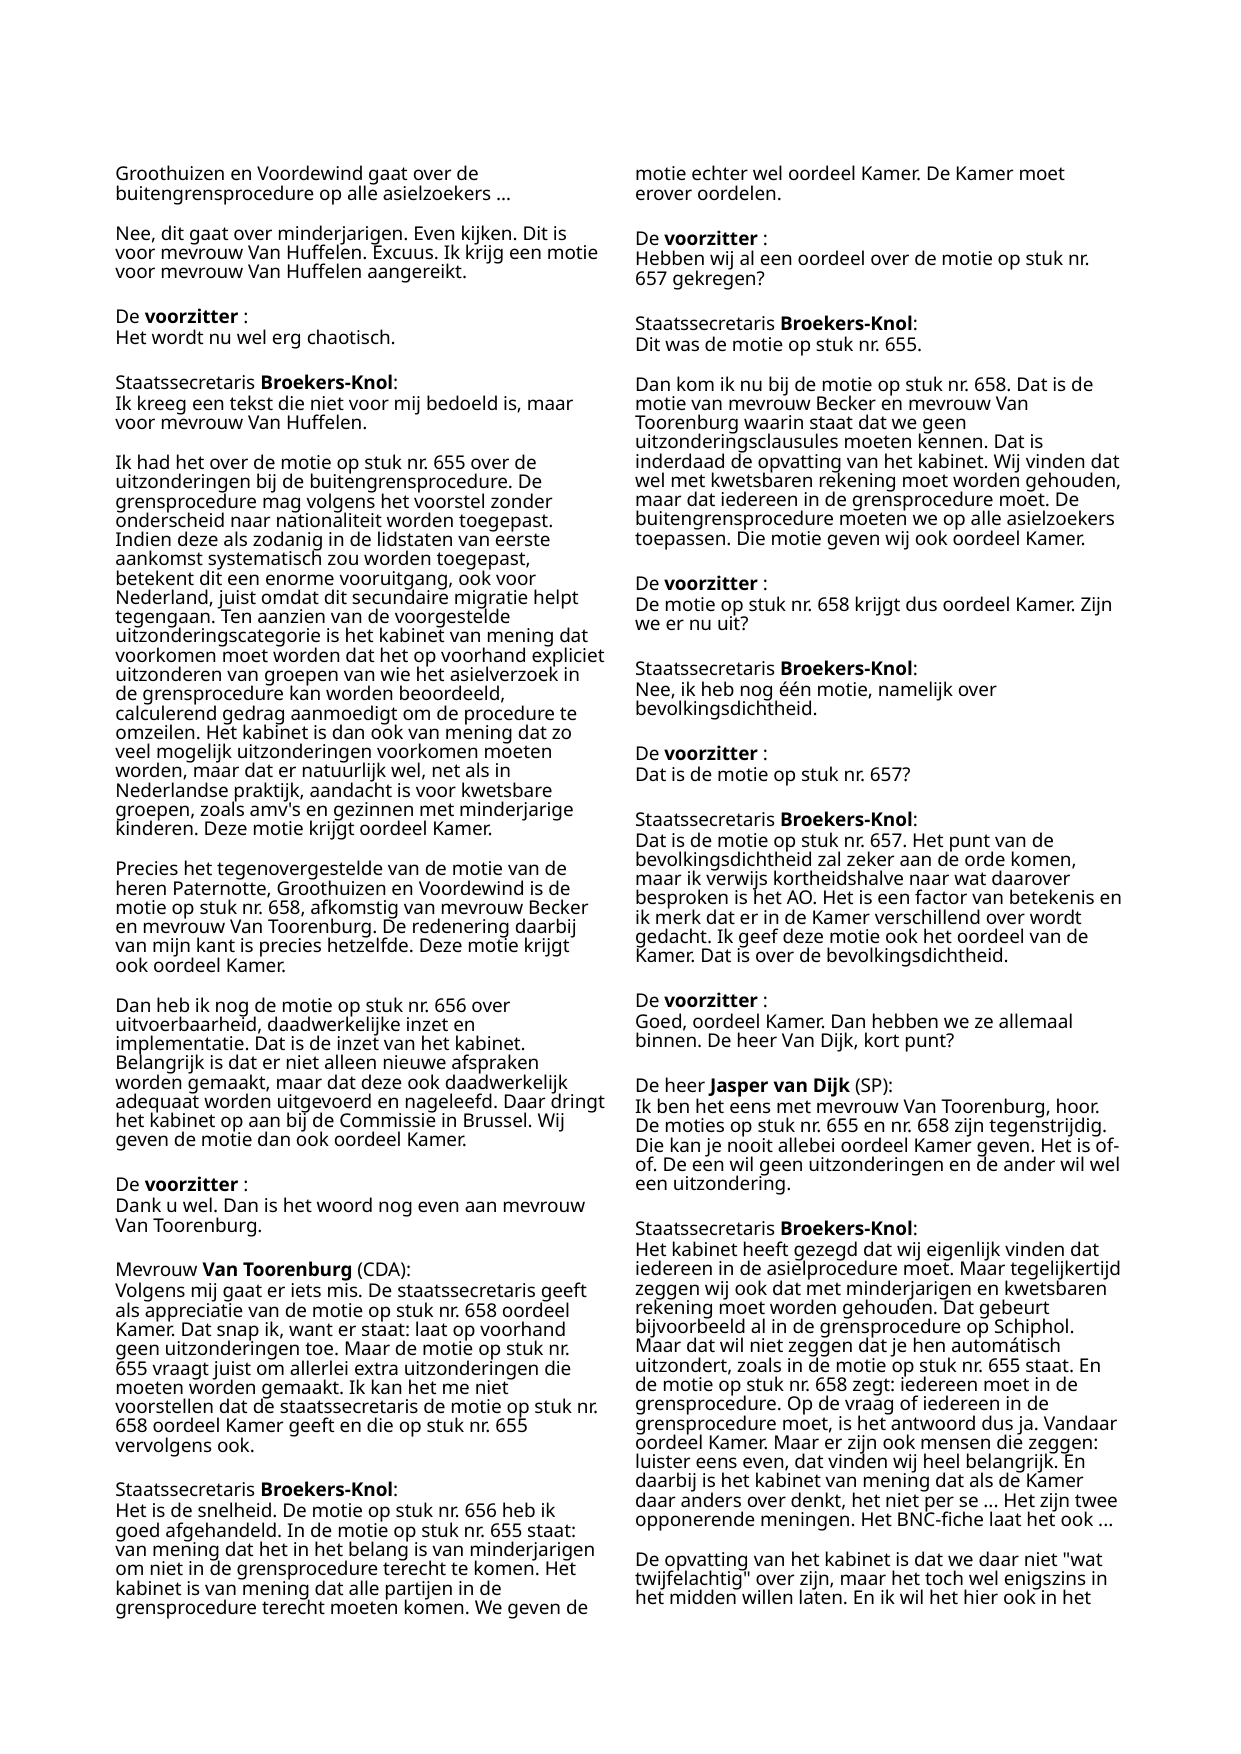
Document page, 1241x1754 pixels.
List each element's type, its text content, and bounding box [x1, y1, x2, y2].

text De opvatting van het kabinet is dat we daar niet "wat twijfelachtig" over zijn, maar het toch wel enigszins in het midden willen laten. En ik wil het hier ook in het [635, 1551, 1125, 1609]
text Het is de snelheid. De motie op stuk nr. 656 heb ik goed afgehandeld. In de motie op stuk nr. 655 staat: van mening dat het in het belang is van minderjarigen om niet in de grensprocedure terecht te komen. Het kabinet is van mening dat alle partijen in de grensprocedure terecht moeten komen. We geven de [115, 1502, 605, 1618]
text Staatssecretaris Broekers-Knol: [115, 1477, 605, 1502]
text Staatssecretaris Broekers-Knol: [635, 310, 1125, 336]
text motie echter wel oordeel Kamer. De Kamer moet erover oordelen. [635, 165, 1125, 204]
text Staatssecretaris Broekers-Knol: [635, 806, 1125, 832]
text Mevrouw Van Toorenburg (CDA): [115, 1257, 605, 1282]
text Dan heb ik nog de motie op stuk nr. 656 over uitvoerbaarheid, daadwerkelijke inzet en implementatie. Dat is de inzet van het kabinet. Belangrijk is dat er niet alleen nieuwe afspraken worden gemaakt, maar dat deze ook daadwerkelijk adequaat worden uitgevoerd en nageleefd. Daar dringt het kabinet op aan bij de Commissie in Brussel. Wij geven de motie dan ook oordeel Kamer. [115, 997, 605, 1151]
text Staatssecretaris Broekers-Knol: [635, 1215, 1125, 1241]
text Dank u wel. Dan is het woord nog even aan mevrouw Van Toorenburg. [115, 1197, 605, 1236]
text Dat is de motie op stuk nr. 657? [635, 766, 1125, 785]
text Het wordt nu wel erg chaotisch. [115, 329, 605, 348]
text Hebben wij al een oordeel over de motie op stuk nr. 657 gekregen? [635, 250, 1125, 289]
text Dit was de motie op stuk nr. 655. [635, 336, 1125, 355]
text Ik kreeg een tekst die niet voor mij bedoeld is, maar voor mevrouw Van Huffelen. [115, 395, 605, 433]
text De voorzitter : [635, 570, 1125, 596]
text Dat is de motie op stuk nr. 657. Het punt van de bevolkingsdichtheid zal zeker aan de orde komen, maar ik verwijs kortheidshalve naar wat daarover besproken is het AO. Het is een factor van betekenis en ik merk dat er in de Kamer verschillend over wordt gedacht. Ik geef deze motie ook het oordeel van de Kamer. Dat is over de bevolkingsdichtheid. [635, 832, 1125, 966]
text De motie op stuk nr. 658 krijgt dus oordeel Kamer. Zijn we er nu uit? [635, 596, 1125, 634]
text Staatssecretaris Broekers-Knol: [635, 655, 1125, 681]
text Ik had het over de motie op stuk nr. 655 over de uitzonderingen bij de buitengrensprocedure. De grensprocedure mag volgens het voorstel zonder onderscheid naar nationaliteit worden toegepast. Indien deze als zodanig in de lidstaten van eerste aankomst systematisch zou worden toegepast, betekent dit een enorme vooruitgang, ook voor Nederland, juist omdat dit secundaire migratie helpt tegengaan. Ten aanzien van de voorgestelde uitzonderingscategorie is het kabinet van mening dat voorkomen moet worden dat het op voorhand expliciet uitzonderen van groepen van wie het asielverzoek in de grensprocedure kan worden beoordeeld, calculerend gedrag aanmoedigt om de procedure te omzeilen. Het kabinet is dan ook van mening dat zo veel mogelijk uitzonderingen voorkomen moeten worden, maar dat er natuurlijk wel, net als in Nederlandse praktijk, aandacht is voor kwetsbare groepen, zoals amv's en gezinnen met minderjarige kinderen. Deze motie krijgt oordeel Kamer. [115, 454, 605, 839]
text Nee, dit gaat over minderjarigen. Even kijken. Dit is voor mevrouw Van Huffelen. Excuus. Ik krijg een motie voor mevrouw Van Huffelen aangereikt. [115, 224, 605, 282]
text Goed, oordeel Kamer. Dan hebben we ze allemaal binnen. De heer Van Dijk, kort punt? [635, 1013, 1125, 1052]
text De voorzitter : [635, 225, 1125, 250]
text Ik ben het eens met mevrouw Van Toorenburg, hoor. De moties op stuk nr. 655 en nr. 658 zijn tegenstrijdig. Die kan je nooit allebei oordeel Kamer geven. Het is of-of. De een wil geen uitzonderingen en de ander wil wel een uitzondering. [635, 1098, 1125, 1194]
text De voorzitter : [115, 1172, 605, 1197]
text De voorzitter : [115, 303, 605, 329]
text Het kabinet heeft gezegd dat wij eigenlijk vinden dat iedereen in de asielprocedure moet. Maar tegelijkertijd zeggen wij ook dat met minderjarigen en kwetsbaren rekening moet worden gehouden. Dat gebeurt bijvoorbeeld al in de grensprocedure op Schiphol. Maar dat wil niet zeggen dat je hen automátisch uitzondert, zoals in de motie op stuk nr. 655 staat. En de motie op stuk nr. 658 zegt: iedereen moet in de grensprocedure. Op de vraag of iedereen in de grensprocedure moet, is het antwoord dus ja. Vandaar oordeel Kamer. Maar er zijn ook mensen die zeggen: luister eens even, dat vinden wij heel belangrijk. En daarbij is het kabinet van mening dat als de Kamer daar anders over denkt, het niet per se ... Het zijn twee opponerende meningen. Het BNC-fiche laat het ook ... [635, 1241, 1125, 1530]
text Groothuizen en Voordewind gaat over de buitengrensprocedure op alle asielzoekers … [115, 165, 605, 204]
text De voorzitter : [635, 987, 1125, 1013]
text Volgens mij gaat er iets mis. De staatssecretaris geeft als appreciatie van de motie op stuk nr. 658 oordeel Kamer. Dat snap ik, want er staat: laat op voorhand geen uitzonderingen toe. Maar de motie op stuk nr. 655 vraagt juist om allerlei extra uitzonderingen die moeten worden gemaakt. Ik kan het me niet voorstellen dat de staatssecretaris de motie op stuk nr. 658 oordeel Kamer geeft en die op stuk nr. 655 vervolgens ook. [115, 1282, 605, 1456]
text De heer Jasper van Dijk (SP): [635, 1072, 1125, 1098]
text Nee, ik heb nog één motie, namelijk over bevolkingsdichtheid. [635, 681, 1125, 719]
text De voorzitter : [635, 740, 1125, 766]
text Precies het tegenovergestelde van de motie van de heren Paternotte, Groothuizen en Voordewind is de motie op stuk nr. 658, afkomstig van mevrouw Becker en mevrouw Van Toorenburg. De redenering daarbij van mijn kant is precies hetzelfde. Deze motie krijgt ook oordeel Kamer. [115, 860, 605, 976]
text Staatssecretaris Broekers-Knol: [115, 369, 605, 395]
text Dan kom ik nu bij de motie op stuk nr. 658. Dat is de motie van mevrouw Becker en mevrouw Van Toorenburg waarin staat dat we geen uitzonderingsclausules moeten kennen. Dat is inderdaad de opvatting van het kabinet. Wij vinden dat wel met kwetsbaren rekening moet worden gehouden, maar dat iedereen in de grensprocedure moet. De buitengrensprocedure moeten we op alle asielzoekers toepassen. Die motie geven wij ook oordeel Kamer. [635, 376, 1125, 549]
